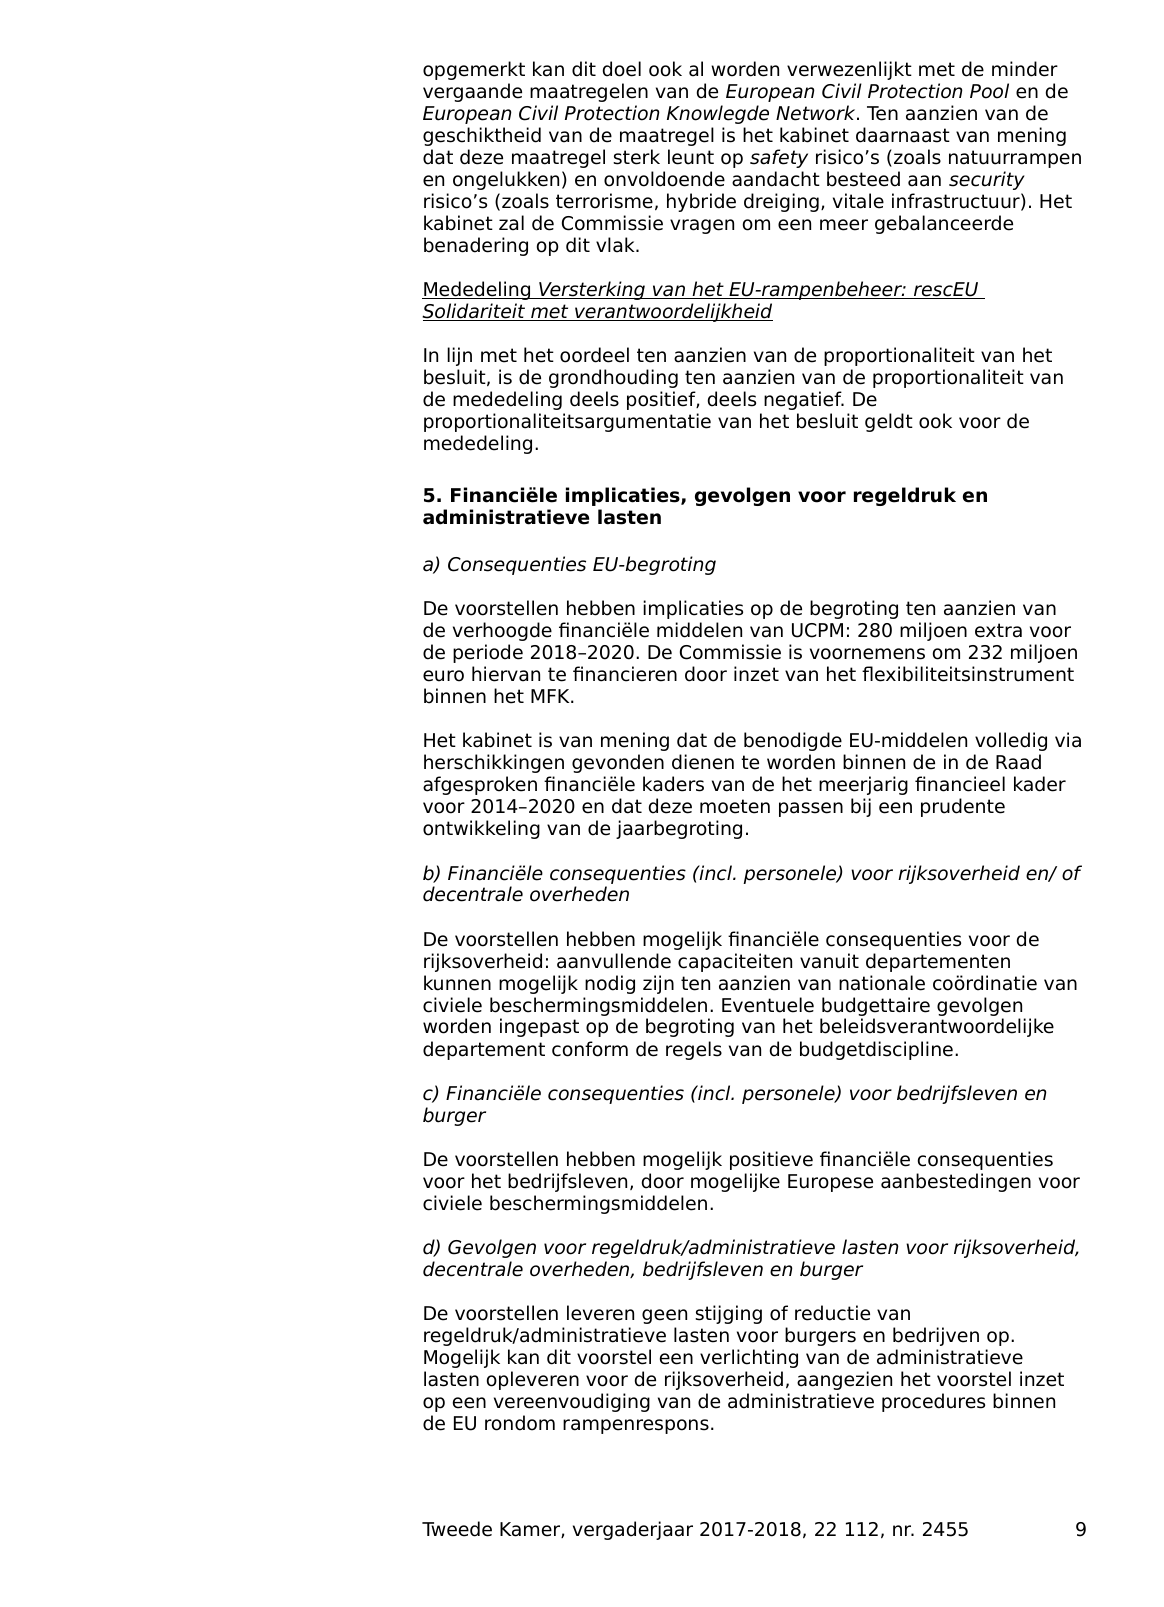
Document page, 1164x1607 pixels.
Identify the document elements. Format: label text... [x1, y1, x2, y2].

text De voorstellen hebben implicaties op de begroting ten aanzien van de verhoogde financiële middelen van UCPM: 280 miljoen extra voor de periode 2018–2020. De Commissie is voornemens om 232 miljoen euro hiervan te financieren door inzet van het flexibiliteitsinstrument binnen het MFK. [422, 598, 1087, 708]
text De voorstellen hebben mogelijk financiële consequenties voor de rijksoverheid: aanvullende capaciteiten vanuit departementen kunnen mogelijk nodig zijn ten aanzien van nationale coördinatie van civiele beschermingsmiddelen. Eventuele budgettaire gevolgen worden ingepast op de begroting van het beleidsverantwoordelijke departement conform de regels van de budgetdiscipline. [422, 928, 1087, 1060]
subtitle 5. Financiële implicaties, gevolgen voor regeldruk en administratieve lasten [422, 485, 1087, 529]
subtitle b) Financiële consequenties (incl. personele) voor rijksoverheid en/ of decentrale overheden [422, 862, 1087, 906]
subtitle Mededeling Versterking van het EU-rampenbeheer: rescEU Solidariteit met verantwoordelijkheid [422, 279, 1087, 323]
subtitle d) Gevolgen voor regeldruk/administratieve lasten voor rijksoverheid, decentrale overheden, bedrijfsleven en burger [422, 1237, 1087, 1281]
text opgemerkt kan dit doel ook al worden verwezenlijkt met de minder vergaande maatregelen van de European Civil Protection Pool en de European Civil Protection Knowlegde Network. Ten aanzien van de geschiktheid van de maatregel is het kabinet daarnaast van mening dat deze maatregel sterk leunt op safety risico’s (zoals natuurrampen en ongelukken) en onvoldoende aandacht besteed aan security risico’s (zoals terrorisme, hybride dreiging, vitale infrastructuur). Het kabinet zal de Commissie vragen om een meer gebalanceerde benadering op dit vlak. [422, 59, 1087, 257]
text De voorstellen hebben mogelijk positieve financiële consequenties voor het bedrijfsleven, door mogelijke Europese aanbestedingen voor civiele beschermingsmiddelen. [422, 1149, 1087, 1215]
text In lijn met het oordeel ten aanzien van de proportionaliteit van het besluit, is de grondhouding ten aanzien van de proportionaliteit van de mededeling deels positief, deels negatief. De proportionaliteitsargumentatie van het besluit geldt ook voor de mededeling. [422, 345, 1087, 455]
text De voorstellen leveren geen stijging of reductie van regeldruk/administratieve lasten voor burgers en bedrijven op. Mogelijk kan dit voorstel een verlichting van de administratieve lasten opleveren voor de rijksoverheid, aangezien het voorstel inzet op een vereenvoudiging van de administratieve procedures binnen de EU rondom rampenrespons. [422, 1303, 1087, 1435]
subtitle c) Financiële consequenties (incl. personele) voor bedrijfsleven en burger [422, 1083, 1087, 1127]
text Het kabinet is van mening dat de benodigde EU-middelen volledig via herschikkingen gevonden dienen te worden binnen de in de Raad afgesproken financiële kaders van de het meerjarig financieel kader voor 2014–2020 en dat deze moeten passen bij een prudente ontwikkeling van de jaarbegroting. [422, 730, 1087, 840]
subtitle a) Consequenties EU-begroting [422, 554, 1087, 576]
